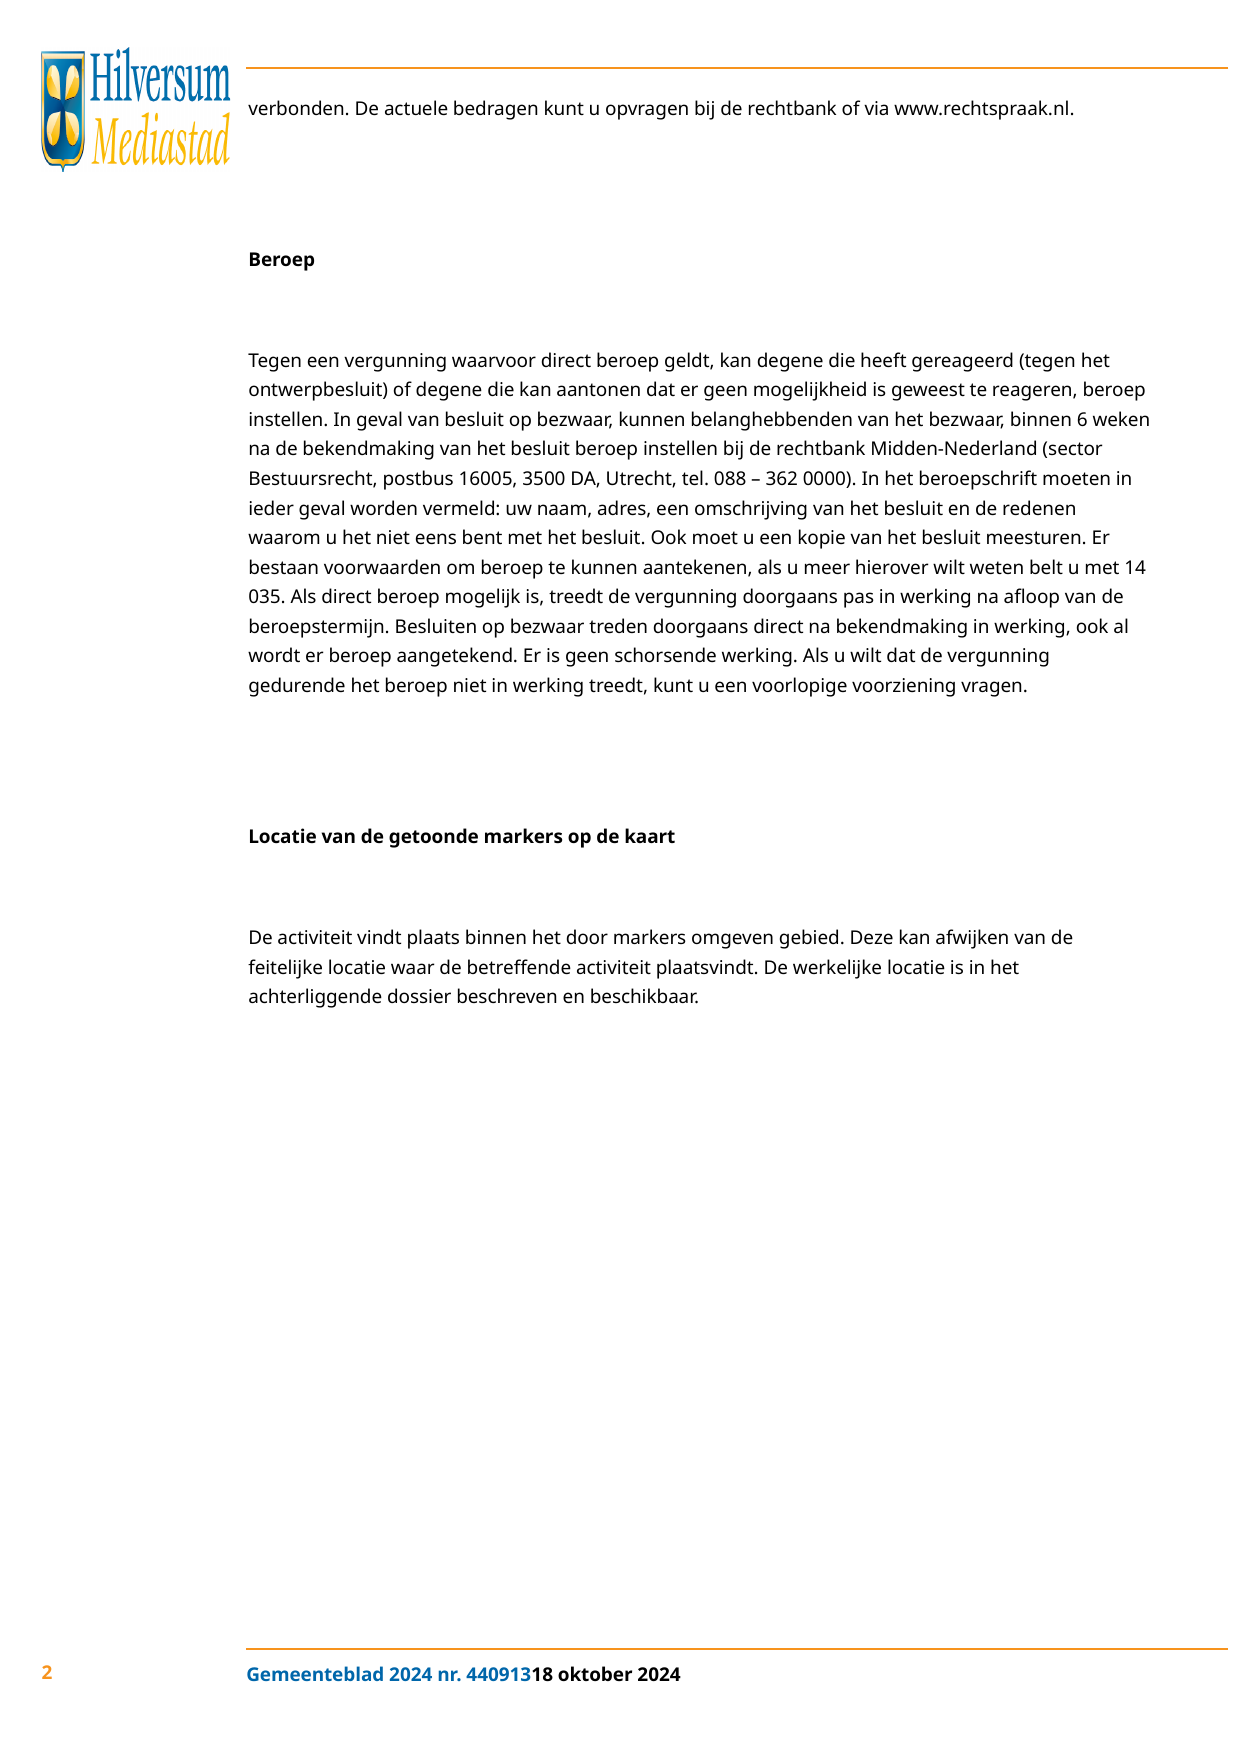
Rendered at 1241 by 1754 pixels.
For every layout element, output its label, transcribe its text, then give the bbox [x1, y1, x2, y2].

text Tegen een vergunning waarvoor direct beroep geldt, kan degene die heeft gereageerd (tegen het ontwerpbesluit) of degene die kan aantonen dat er geen mogelijkheid is geweest te reageren, beroep instellen. In geval van besluit op bezwaar, kunnen belanghebbenden van het bezwaar, binnen 6 weken na de bekendmaking van het besluit beroep instellen bij de rechtbank Midden-Nederland (sector Bestuursrecht, postbus 16005, 3500 DA, Utrecht, tel. 088 – 362 0000). In het beroepschrift moeten in ieder geval worden vermeld: uw naam, adres, een omschrijving van het besluit en de redenen waarom u het niet eens bent met het besluit. Ook moet u een kopie van het besluit meesturen. Er bestaan voorwaarden om beroep te kunnen aantekenen, als u meer hierover wilt weten belt u met 14 035. Als direct beroep mogelijk is, treedt de vergunning doorgaans pas in werking na afloop van de beroepstermijn. Besluiten op bezwaar treden doorgaans direct na bekendmaking in werking, ook al wordt er beroep aangetekend. Er is geen schorsende werking. Als u wilt dat de vergunning gedurende het beroep niet in werking treedt, kunt u een voorlopige voorziening vragen. [248, 347, 1152, 698]
text Beroep [248, 246, 1152, 272]
text De activiteit vindt plaats binnen het door markers omgeven gebied. Deze kan afwijken van de feitelijke locatie waar de betreffende activiteit plaatsvindt. De werkelijke locatie is in het achterliggende dossier beschreven en beschikbaar. [248, 924, 1152, 1009]
picture [41, 47, 231, 172]
text Locatie van de getoonde markers op de kaart [248, 823, 1152, 849]
text verbonden. De actuele bedragen kunt u opvragen bij de rechtbank of via www.rechtspraak.nl. [248, 95, 1152, 121]
